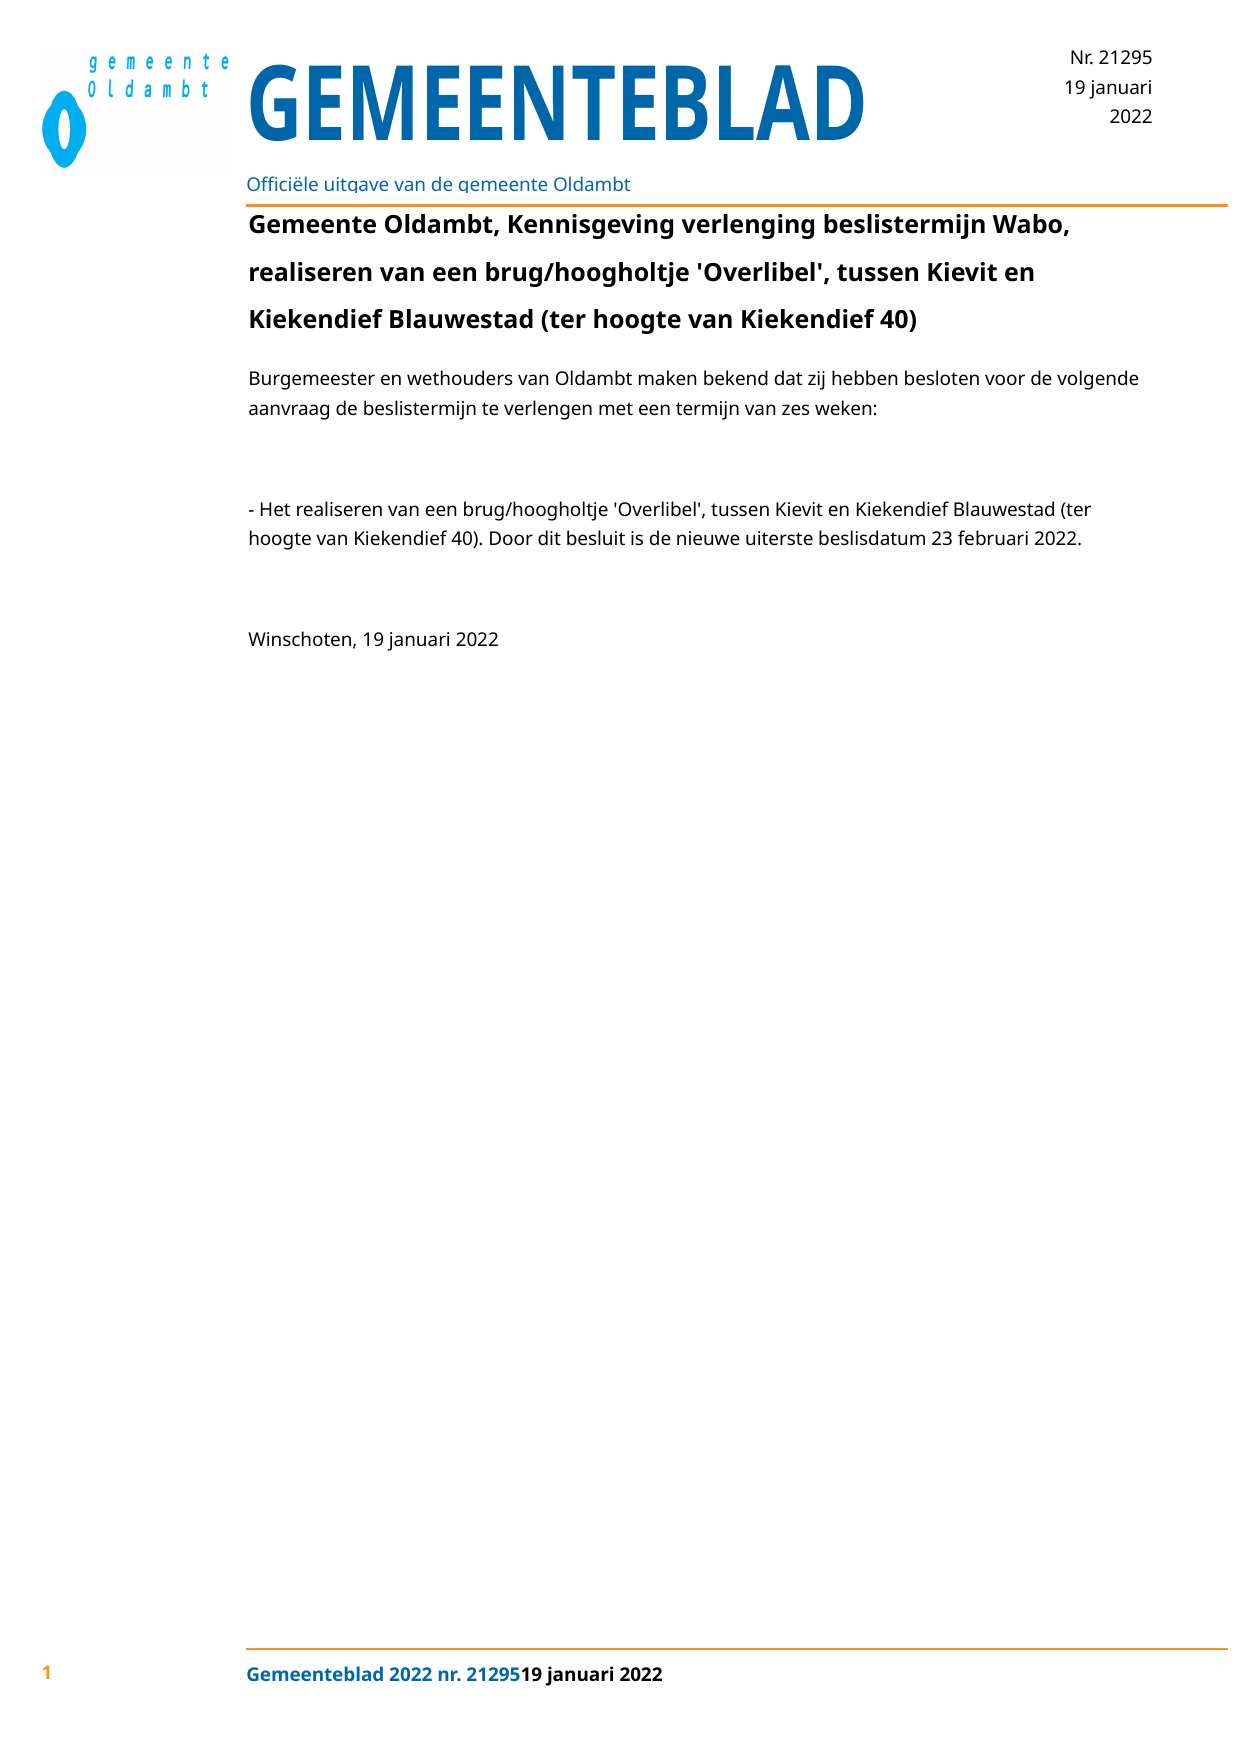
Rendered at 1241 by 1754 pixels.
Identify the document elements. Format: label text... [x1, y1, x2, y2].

text Burgemeester en wethouders van Oldambt maken bekend dat zij hebben besloten voor de volgende aanvraag de beslistermijn te verlengen met een termijn van zes weken: [248, 366, 1152, 421]
picture [41, 47, 231, 172]
text Winschoten, 19 januari 2022 [248, 626, 1152, 652]
text - Het realiseren van een brug/hoogholtje 'Overlibel', tussen Kievit en Kiekendief Blauwestad (ter hoogte van Kiekendief 40). Door dit besluit is de nieuwe uiterste beslisdatum 23 februari 2022. [248, 496, 1152, 551]
text Gemeente Oldambt, Kennisgeving verlenging beslistermijn Wabo, realiseren van een brug/hoogholtje 'Overlibel', tussen Kievit en Kiekendief Blauwestad (ter hoogte van Kiekendief 40) [248, 207, 1152, 336]
